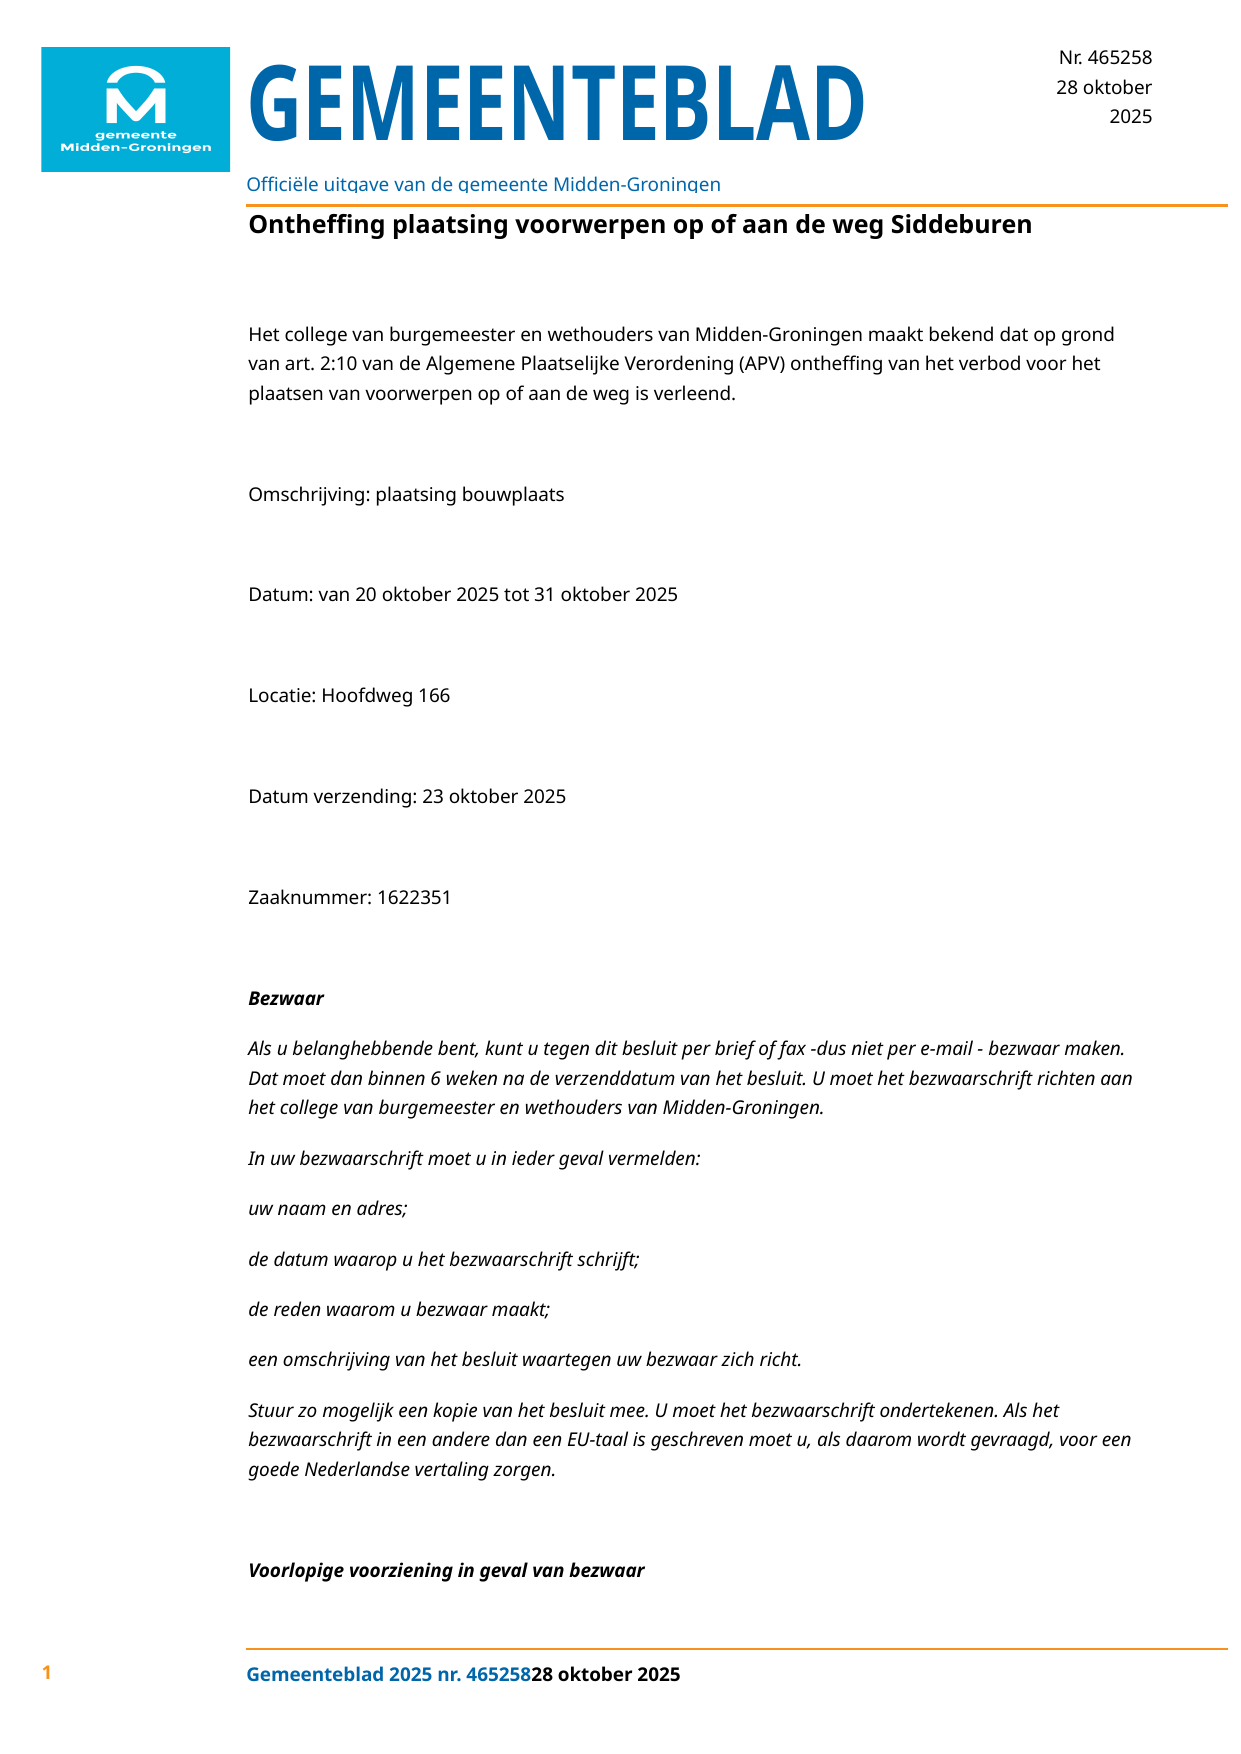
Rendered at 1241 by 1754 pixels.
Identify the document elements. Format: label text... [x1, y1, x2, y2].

text Locatie: Hoofdweg 166 [248, 682, 1152, 708]
text de datum waarop u het bezwaarschrift schrijft; [248, 1246, 1152, 1271]
text Ontheffing plaatsing voorwerpen op of aan de weg Siddeburen [248, 207, 1152, 241]
text Als u belanghebbende bent, kunt u tegen dit besluit per brief of fax -dus niet per e-mail - bezwaar maken. Dat moet dan binnen 6 weken na de verzenddatum van het besluit. U moet het bezwaarschrift richten aan het college van burgemeester en wethouders van Midden-Groningen. [248, 1035, 1152, 1120]
text Omschrijving: plaatsing bouwplaats [248, 481, 1152, 506]
text een omschrijving van het besluit waartegen uw bezwaar zich richt. [248, 1347, 1152, 1372]
picture [184, 146, 190, 153]
picture [108, 66, 164, 82]
text Zaaknummer: 1622351 [248, 884, 1152, 910]
text de reden waarom u bezwaar maakt; [248, 1296, 1152, 1322]
text Datum verzending: 23 oktober 2025 [248, 783, 1152, 809]
text Datum: van 20 oktober 2025 tot 31 oktober 2025 [248, 582, 1152, 607]
text Bezwaar [248, 985, 1152, 1011]
text Het college van burgemeester en wethouders van Midden-Groningen maakt bekend dat op grond van art. 2:10 van de Algemene Plaatselijke Verordening (APV) ontheffing van het verbod voor het plaatsen van voorwerpen op of aan de weg is verleend. [248, 321, 1152, 406]
text uw naam en adres; [248, 1195, 1152, 1221]
picture [107, 89, 165, 122]
text Stuur zo mogelijk een kopie van het besluit mee. U moet het bezwaarschrift ondertekenen. Als het bezwaarschrift in een andere dan een EU-taal is geschreven moet u, als daarom wordt gevraagd, voor een goede Nederlandse vertaling zorgen. [248, 1397, 1152, 1482]
text In uw bezwaarschrift moet u in ieder geval vermelden: [248, 1145, 1152, 1171]
text Voorlopige voorziening in geval van bezwaar [248, 1557, 1152, 1583]
